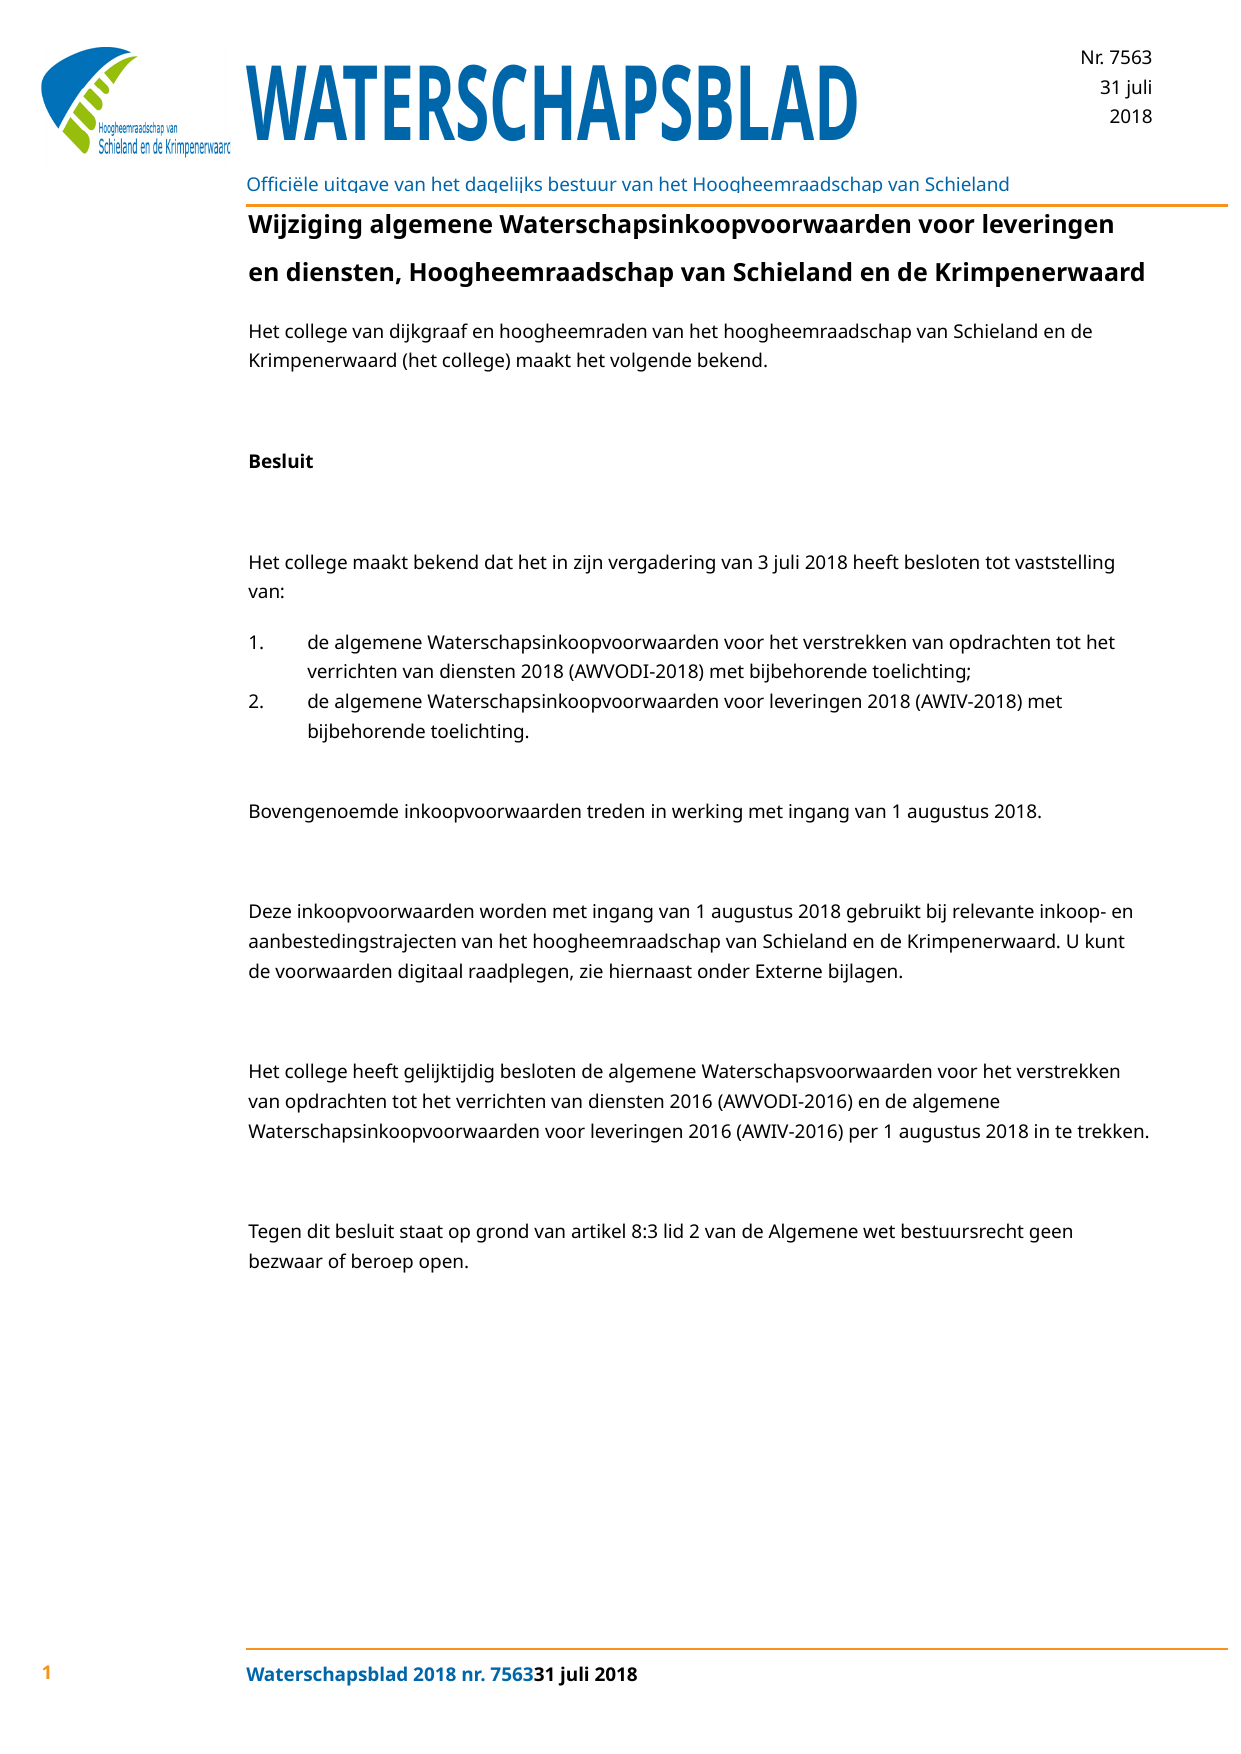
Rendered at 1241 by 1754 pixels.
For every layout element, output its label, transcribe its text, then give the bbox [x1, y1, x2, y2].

list de algemene Waterschapsinkoopvoorwaarden voor het verstrekken van opdrachten tot het verrichten van diensten 2018 (AWVODI-2018) met bijbehorende toelichting; [248, 629, 1152, 684]
text Deze inkoopvoorwaarden worden met ingang van 1 augustus 2018 gebruikt bij relevante inkoop- en aanbestedingstrajecten van het hoogheemraadschap van Schieland en de Krimpenerwaard. U kunt de voorwaarden digitaal raadplegen, zie hiernaast onder Externe bijlagen. [248, 899, 1152, 984]
text Besluit [248, 448, 1152, 474]
list de algemene Waterschapsinkoopvoorwaarden voor leveringen 2018 (AWIV-2018) met bijbehorende toelichting. [248, 688, 1152, 744]
text Bovengenoemde inkoopvoorwaarden treden in werking met ingang van 1 augustus 2018. [248, 798, 1152, 824]
text Tegen dit besluit staat op grond van artikel 8:3 lid 2 van de Algemene wet bestuursrecht geen bezwaar of beroep open. [248, 1219, 1152, 1274]
text Wijziging algemene Waterschapsinkoopvoorwaarden voor leveringen en diensten, Hoogheemraadschap van Schieland en de Krimpenerwaard [248, 207, 1152, 288]
text Het college heeft gelijktijdig besloten de algemene Waterschapsvoorwaarden voor het verstrekken van opdrachten tot het verrichten van diensten 2016 (AWVODI-2016) en de algemene Waterschapsinkoopvoorwaarden voor leveringen 2016 (AWIV-2016) per 1 augustus 2018 in te trekken. [248, 1059, 1152, 1144]
text Het college maakt bekend dat het in zijn vergadering van 3 juli 2018 heeft besloten tot vaststelling van: [248, 549, 1152, 604]
picture [41, 47, 231, 172]
text Het college van dijkgraaf en hoogheemraden van het hoogheemraadschap van Schieland en de Krimpenerwaard (het college) maakt het volgende bekend. [248, 318, 1152, 373]
